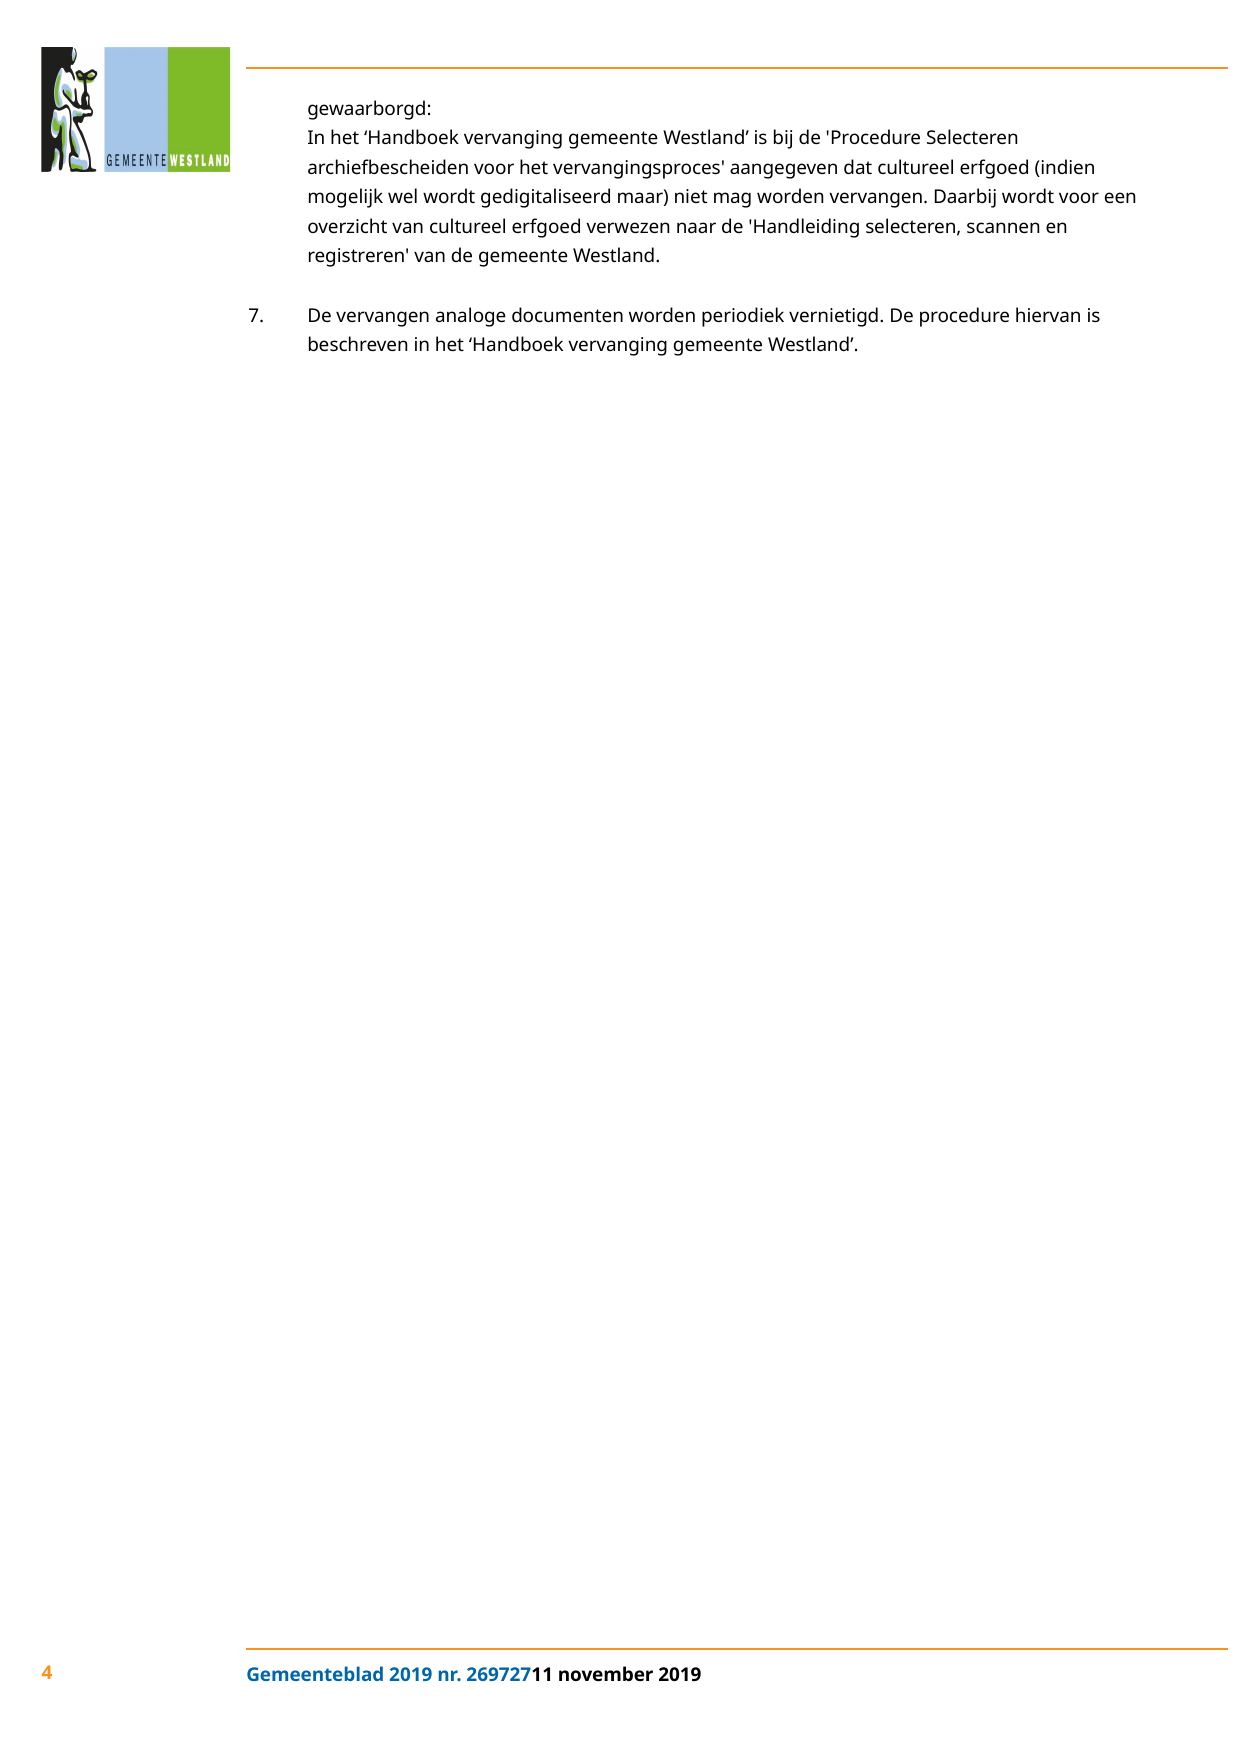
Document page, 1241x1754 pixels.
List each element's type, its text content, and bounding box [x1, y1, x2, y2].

picture [41, 47, 231, 172]
list De vervangen analoge documenten worden periodiek vernietigd. De procedure hiervan is beschreven in het ‘Handboek vervanging gemeente Westland’. [248, 302, 1152, 357]
list In het ‘Handboek vervanging gemeente Westland’ is bij de 'Procedure Selecteren archiefbescheiden voor het vervangingsproces' aangegeven dat cultureel erfgoed (indien mogelijk wel wordt gedigitaliseerd maar) niet mag worden vervangen. Daarbij wordt voor een overzicht van cultureel erfgoed verwezen naar de 'Handleiding selecteren, scannen en registreren' van de gemeente Westland. [248, 124, 1152, 268]
list gewaarborgd: [248, 95, 1152, 121]
